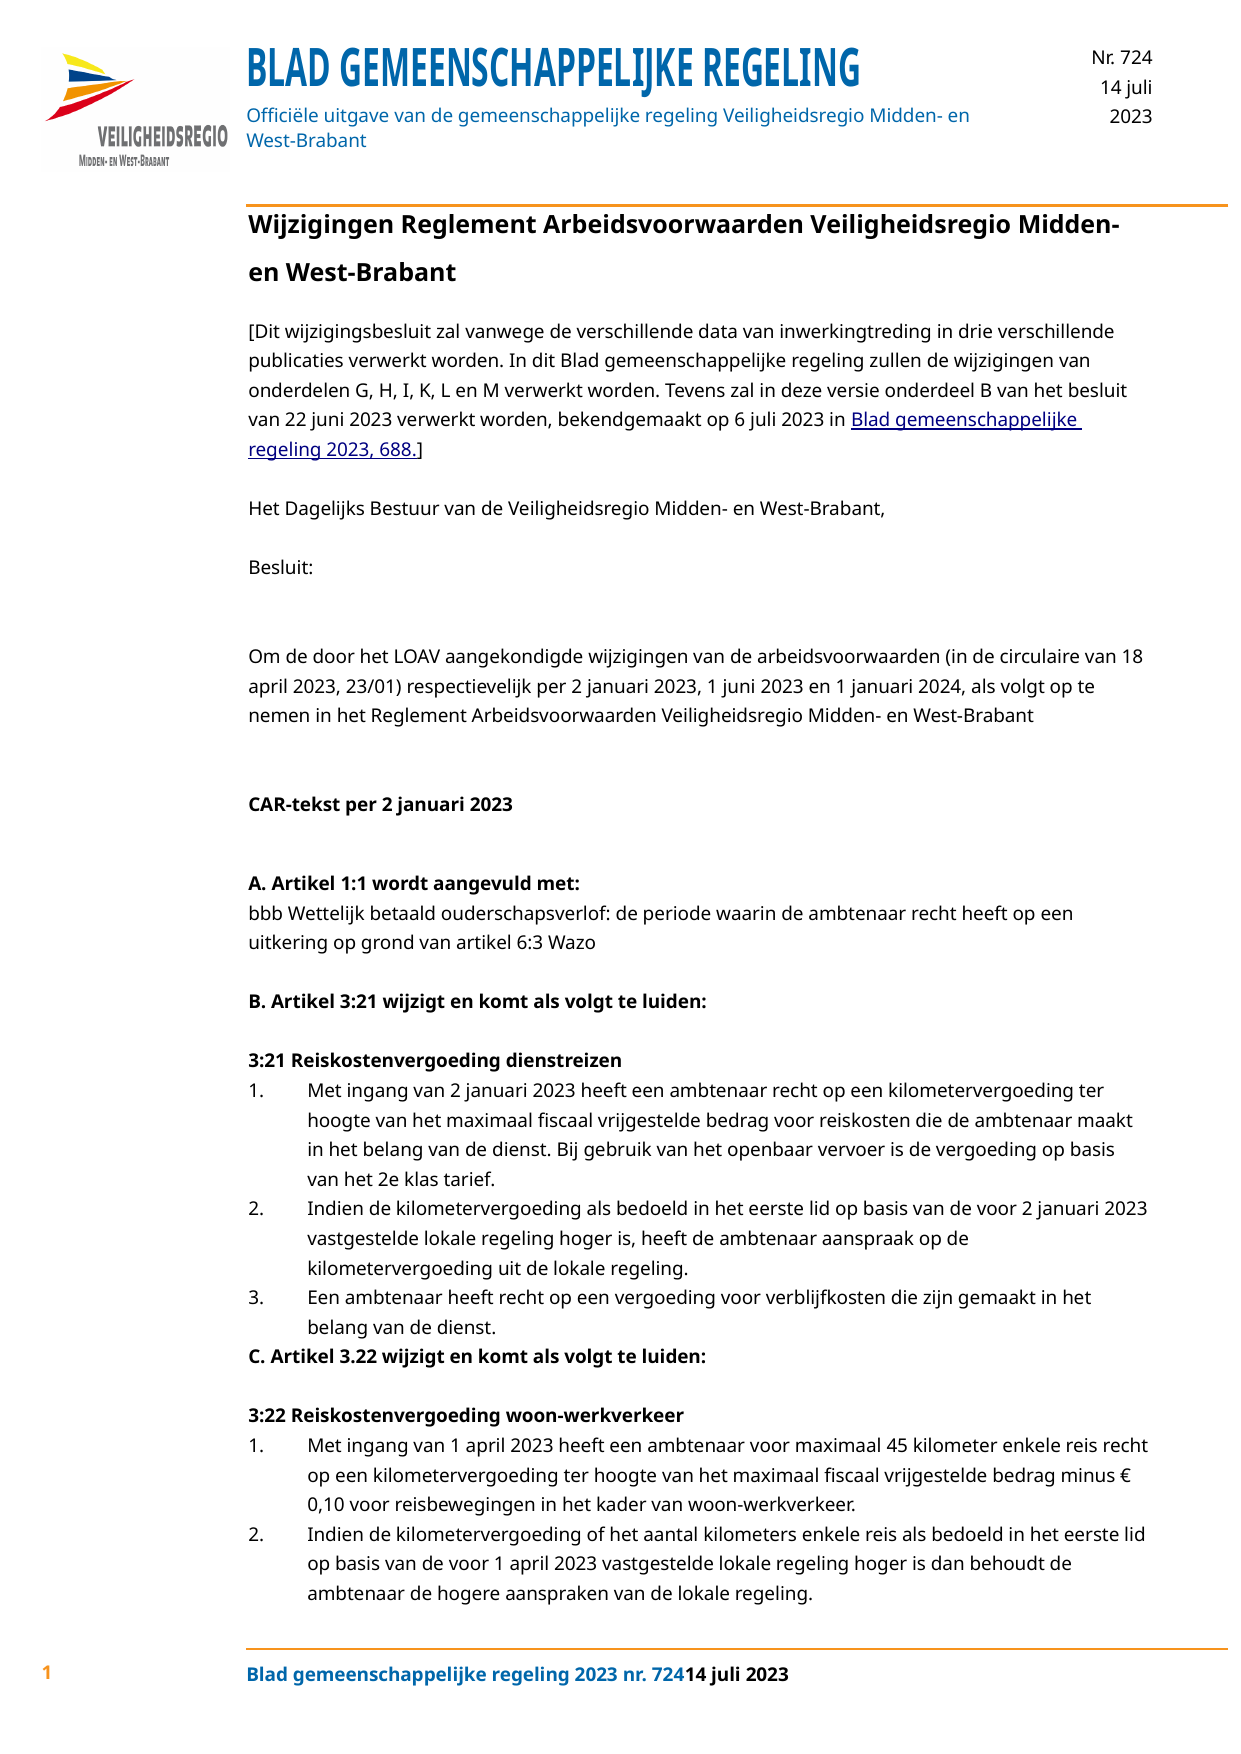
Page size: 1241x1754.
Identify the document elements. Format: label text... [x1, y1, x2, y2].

text A. Artikel 1:1 wordt aangevuld met: [248, 870, 1152, 896]
text B. Artikel 3:21 wijzigt en komt als volgt te luiden: [248, 988, 1152, 1014]
list Met ingang van 2 januari 2023 heeft een ambtenaar recht op een kilometervergoeding ter hoogte van het maximaal fiscaal vrijgestelde bedrag voor reiskosten die de ambtenaar maakt in het belang van de dienst. Bij gebruik van het openbaar vervoer is de vergoeding op basis van het 2e klas tarief. [248, 1077, 1152, 1192]
text bbb Wettelijk betaald ouderschapsverlof: de periode waarin de ambtenaar recht heeft op een uitkering op grond van artikel 6:3 Wazo [248, 900, 1152, 955]
text Het Dagelijks Bestuur van de Veiligheidsregio Midden- en West-Brabant, [248, 495, 1152, 521]
picture [41, 47, 231, 172]
text Om de door het LOAV aangekondigde wijzigingen van de arbeidsvoorwaarden (in de circulaire van 18 april 2023, 23/01) respectievelijk per 2 januari 2023, 1 juni 2023 en 1 januari 2024, als volgt op te nemen in het Reglement Arbeidsvoorwaarden Veiligheidsregio Midden- en West-Brabant [248, 643, 1152, 728]
text Wijzigingen Reglement Arbeidsvoorwaarden Veiligheidsregio Midden- en West-Brabant [248, 207, 1152, 288]
text C. Artikel 3.22 wijzigt en komt als volgt te luiden: [248, 1343, 1152, 1369]
text CAR-tekst per 2 januari 2023 [248, 791, 1152, 817]
list Indien de kilometervergoeding of het aantal kilometers enkele reis als bedoeld in het eerste lid op basis van de voor 1 april 2023 vastgestelde lokale regeling hoger is dan behoudt de ambtenaar de hogere aanspraken van de lokale regeling. [248, 1521, 1152, 1606]
text 3:22 Reiskostenvergoeding woon-werkverkeer [248, 1403, 1152, 1428]
list Indien de kilometervergoeding als bedoeld in het eerste lid op basis van de voor 2 januari 2023 vastgestelde lokale regeling hoger is, heeft de ambtenaar aanspraak op de kilometervergoeding uit de lokale regeling. [248, 1196, 1152, 1280]
list Met ingang van 1 april 2023 heeft een ambtenaar voor maximaal 45 kilometer enkele reis recht op een kilometervergoeding ter hoogte van het maximaal fiscaal vrijgestelde bedrag minus € 0,10 voor reisbewegingen in het kader van woon-werkverkeer. [248, 1432, 1152, 1517]
text Besluit: [248, 554, 1152, 580]
list Een ambtenaar heeft recht op een vergoeding voor verblijfkosten die zijn gemaakt in het belang van de dienst. [248, 1284, 1152, 1339]
text 3:21 Reiskostenvergoeding dienstreizen [248, 1048, 1152, 1073]
text [Dit wijzigingsbesluit zal vanwege de verschillende data van inwerkingtreding in drie verschillende publicaties verwerkt worden. In dit Blad gemeenschappelijke regeling zullen de wijzigingen van onderdelen G, H, I, K, L en M verwerkt worden. Tevens zal in deze versie onderdeel B van het besluit van 22 juni 2023 verwerkt worden, bekendgemaakt op 6 juli 2023 in Blad gemeenschappelijke regeling 2023, 688.] [248, 318, 1152, 462]
